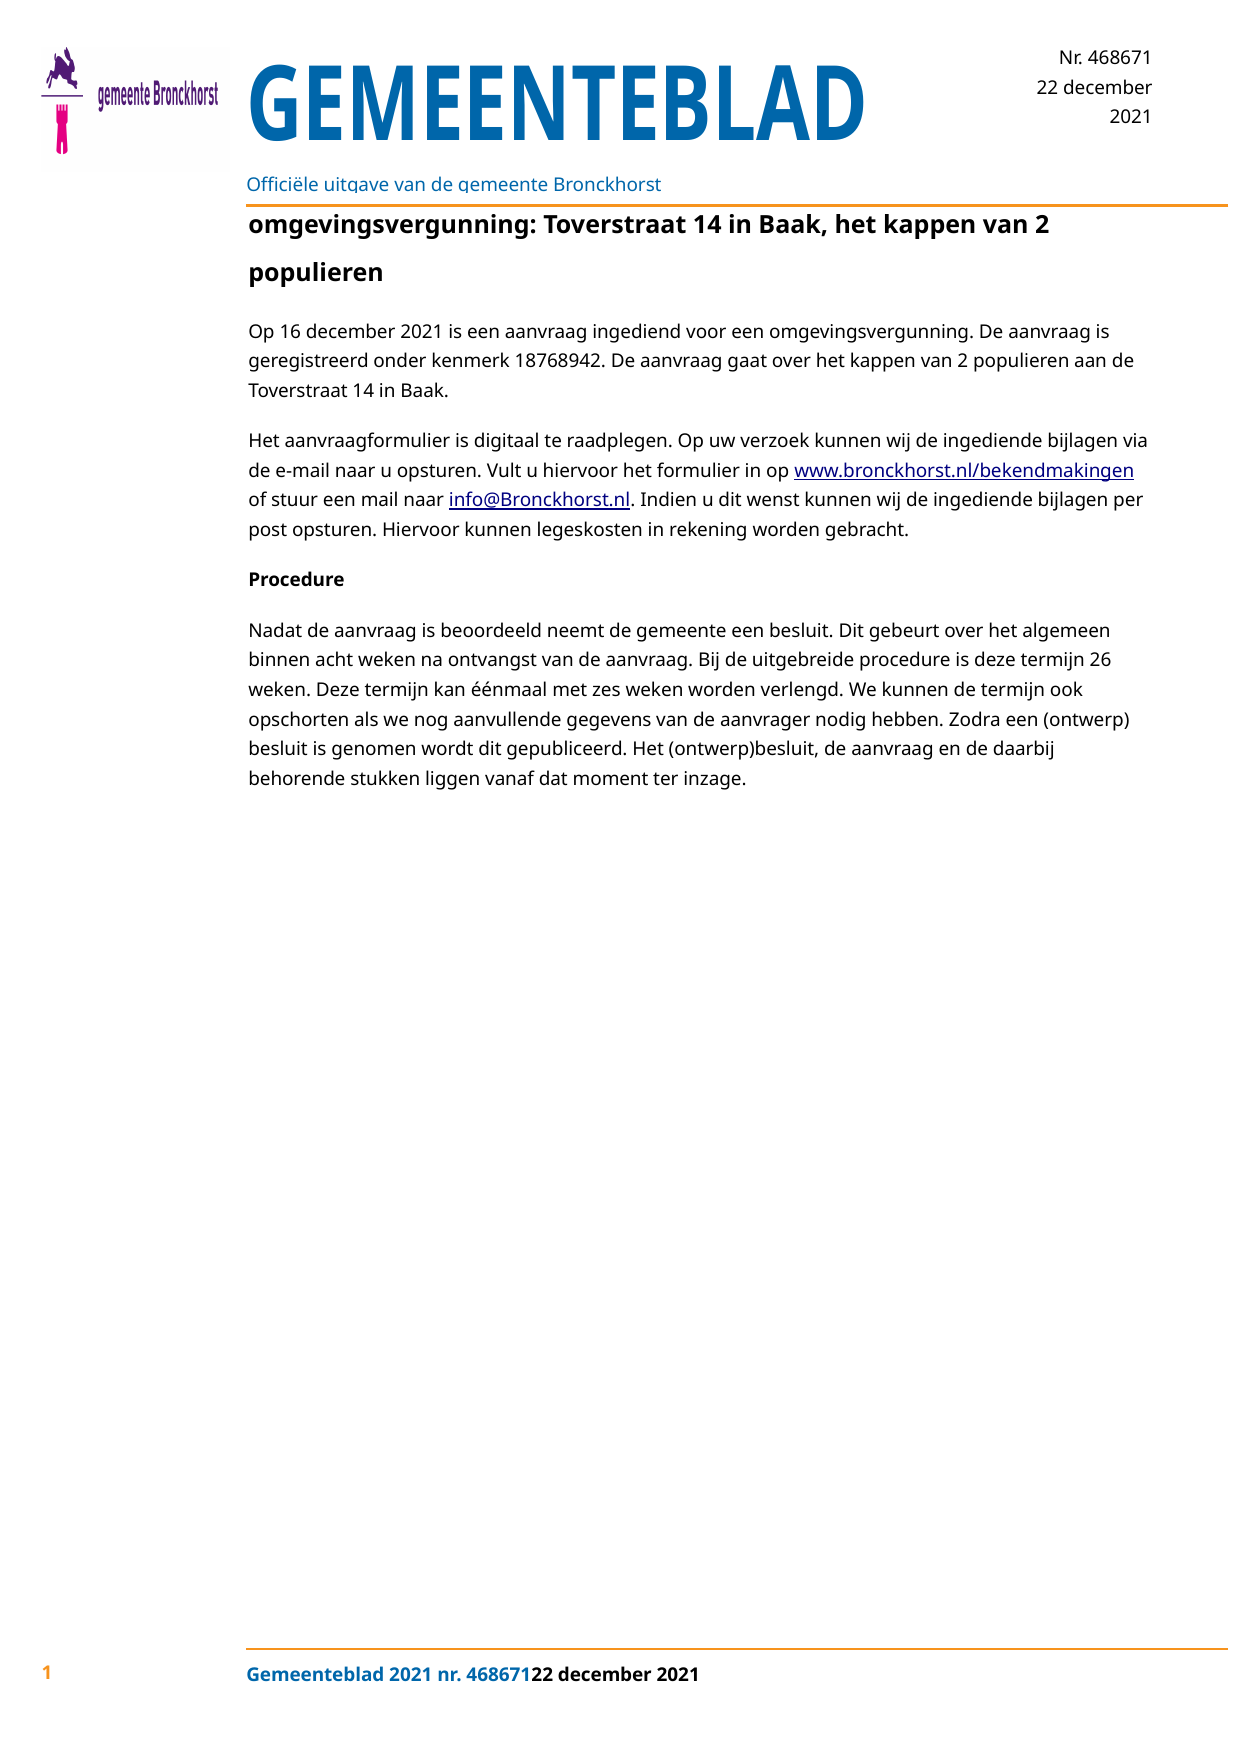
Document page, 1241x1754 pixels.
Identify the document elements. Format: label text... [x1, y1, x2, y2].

text Het aanvraagformulier is digitaal te raadplegen. Op uw verzoek kunnen wij de ingediende bijlagen via de e-mail naar u opsturen. Vult u hiervoor het formulier in op www.bronckhorst.nl/bekendmakingen of stuur een mail naar info@Bronckhorst.nl. Indien u dit wenst kunnen wij de ingediende bijlagen per post opsturen. Hiervoor kunnen legeskosten in rekening worden gebracht. [248, 427, 1152, 542]
picture [41, 47, 231, 172]
text Procedure [248, 567, 1152, 592]
text Op 16 december 2021 is een aanvraag ingediend voor een omgevingsvergunning. De aanvraag is geregistreerd onder kenmerk 18768942. De aanvraag gaat over het kappen van 2 populieren aan de Toverstraat 14 in Baak. [248, 318, 1152, 403]
text Nadat de aanvraag is beoordeeld neemt de gemeente een besluit. Dit gebeurt over het algemeen binnen acht weken na ontvangst van de aanvraag. Bij de uitgebreide procedure is deze termijn 26 weken. Deze termijn kan éénmaal met zes weken worden verlengd. We kunnen de termijn ook opschorten als we nog aanvullende gegevens van de aanvrager nodig hebben. Zodra een (ontwerp) besluit is genomen wordt dit gepubliceerd. Het (ontwerp)besluit, de aanvraag en de daarbij behorende stukken liggen vanaf dat moment ter inzage. [248, 617, 1152, 791]
text omgevingsvergunning: Toverstraat 14 in Baak, het kappen van 2 populieren [248, 207, 1152, 288]
